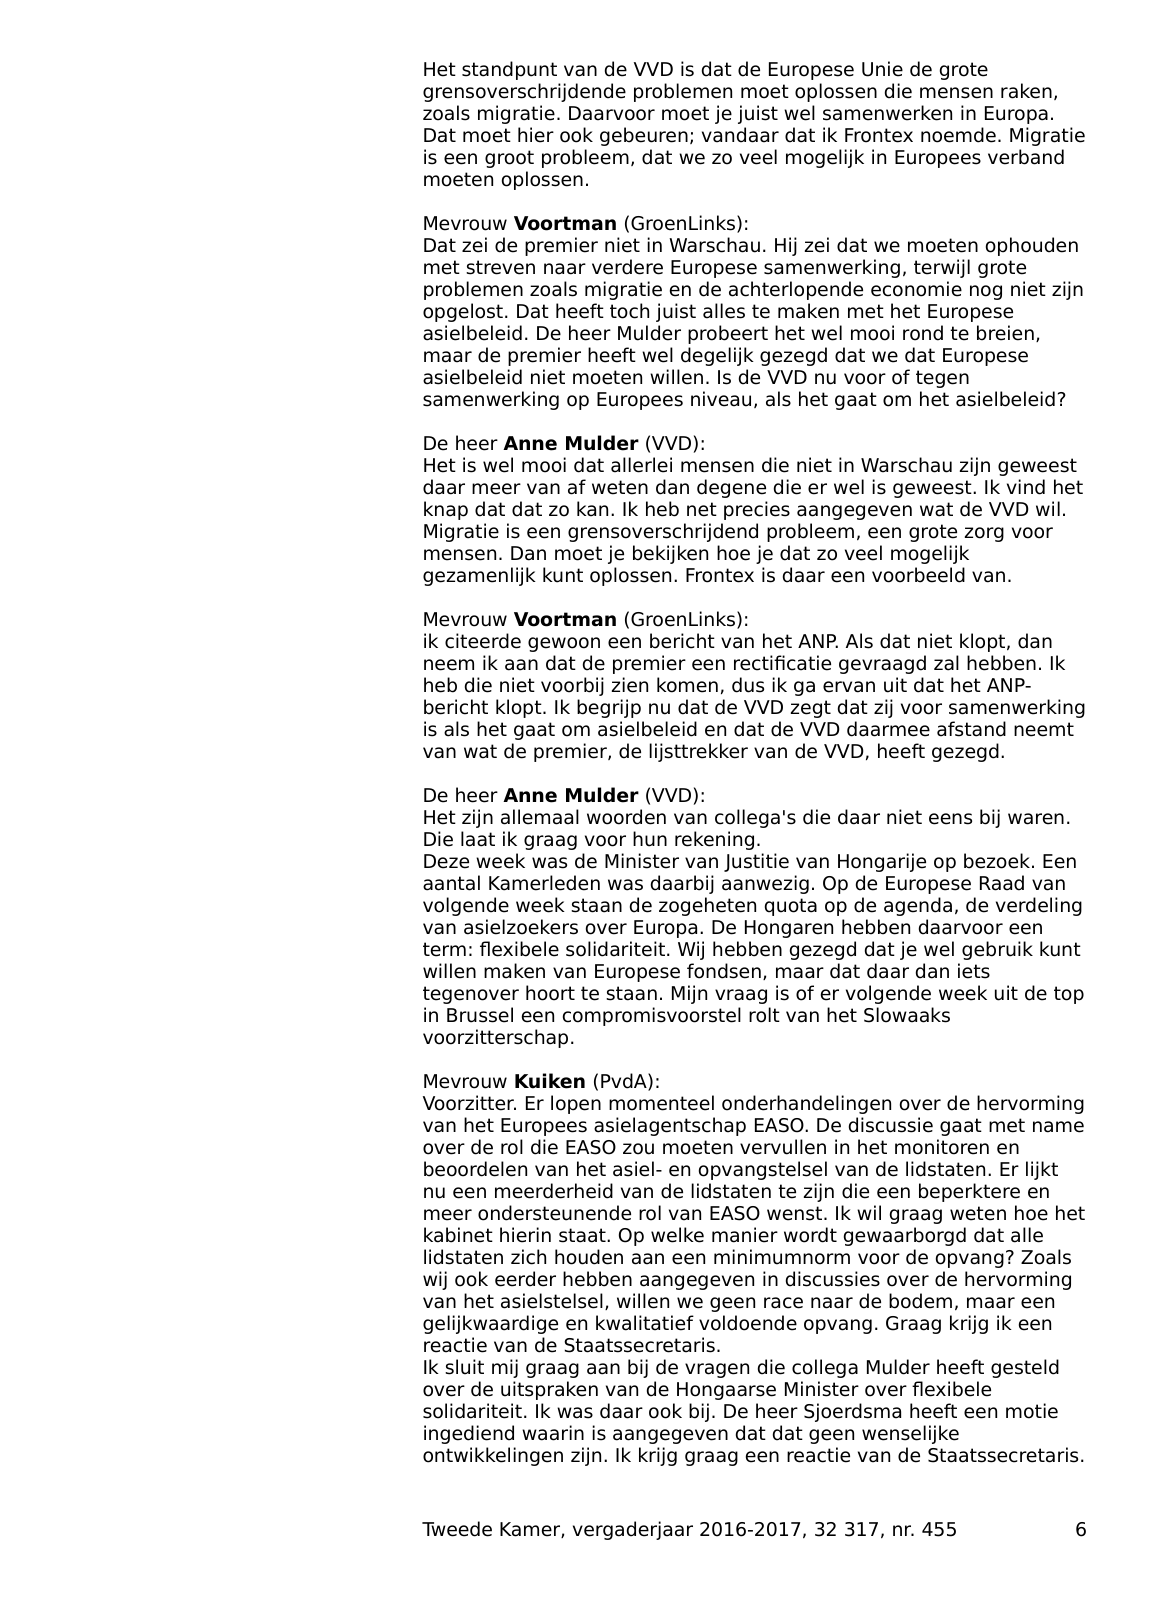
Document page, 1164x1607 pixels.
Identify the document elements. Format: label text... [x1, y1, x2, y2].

text Het zijn allemaal woorden van collega's die daar niet eens bij waren. Die laat ik graag voor hun rekening. [422, 807, 1087, 851]
text Voorzitter. Er lopen momenteel onderhandelingen over de hervorming van het Europees asielagentschap EASO. De discussie gaat met name over de rol die EASO zou moeten vervullen in het monitoren en beoordelen van het asiel- en opvangstelsel van de lidstaten. Er lijkt nu een meerderheid van de lidstaten te zijn die een beperktere en meer ondersteunende rol van EASO wenst. Ik wil graag weten hoe het kabinet hierin staat. Op welke manier wordt gewaarborgd dat alle lidstaten zich houden aan een minimumnorm voor de opvang? Zoals wij ook eerder hebben aangegeven in discussies over de hervorming van het asielstelsel, willen we geen race naar de bodem, maar een gelijkwaardige en kwalitatief voldoende opvang. Graag krijg ik een reactie van de Staatssecretaris. [422, 1093, 1087, 1357]
text Deze week was de Minister van Justitie van Hongarije op bezoek. Een aantal Kamerleden was daarbij aanwezig. Op de Europese Raad van volgende week staan de zogeheten quota op de agenda, de verdeling van asielzoekers over Europa. De Hongaren hebben daarvoor een term: flexibele solidariteit. Wij hebben gezegd dat je wel gebruik kunt willen maken van Europese fondsen, maar dat daar dan iets tegenover hoort te staan. Mijn vraag is of er volgende week uit de top in Brussel een compromisvoorstel rolt van het Slowaaks voorzitterschap. [422, 851, 1087, 1049]
text Het standpunt van de VVD is dat de Europese Unie de grote grensoverschrijdende problemen moet oplossen die mensen raken, zoals migratie. Daarvoor moet je juist wel samenwerken in Europa. Dat moet hier ook gebeuren; vandaar dat ik Frontex noemde. Migratie is een groot probleem, dat we zo veel mogelijk in Europees verband moeten oplossen. [422, 59, 1087, 191]
text De heer Anne Mulder (VVD): [422, 785, 1087, 807]
text Mevrouw Voortman (GroenLinks): [422, 609, 1087, 631]
text Mevrouw Voortman (GroenLinks): [422, 213, 1087, 235]
text Mevrouw Kuiken (PvdA): [422, 1071, 1087, 1093]
text Het is wel mooi dat allerlei mensen die niet in Warschau zijn geweest daar meer van af weten dan degene die er wel is geweest. Ik vind het knap dat dat zo kan. Ik heb net precies aangegeven wat de VVD wil. Migratie is een grensoverschrijdend probleem, een grote zorg voor mensen. Dan moet je bekijken hoe je dat zo veel mogelijk gezamenlijk kunt oplossen. Frontex is daar een voorbeeld van. [422, 455, 1087, 587]
text De heer Anne Mulder (VVD): [422, 433, 1087, 455]
text ik citeerde gewoon een bericht van het ANP. Als dat niet klopt, dan neem ik aan dat de premier een rectificatie gevraagd zal hebben. Ik heb die niet voorbij zien komen, dus ik ga ervan uit dat het ANP-bericht klopt. Ik begrijp nu dat de VVD zegt dat zij voor samenwerking is als het gaat om asielbeleid en dat de VVD daarmee afstand neemt van wat de premier, de lijsttrekker van de VVD, heeft gezegd. [422, 631, 1087, 763]
text Ik sluit mij graag aan bij de vragen die collega Mulder heeft gesteld over de uitspraken van de Hongaarse Minister over flexibele solidariteit. Ik was daar ook bij. De heer Sjoerdsma heeft een motie ingediend waarin is aangegeven dat dat geen wenselijke ontwikkelingen zijn. Ik krijg graag een reactie van de Staatssecretaris. [422, 1357, 1087, 1467]
text Dat zei de premier niet in Warschau. Hij zei dat we moeten ophouden met streven naar verdere Europese samenwerking, terwijl grote problemen zoals migratie en de achterlopende economie nog niet zijn opgelost. Dat heeft toch juist alles te maken met het Europese asielbeleid. De heer Mulder probeert het wel mooi rond te breien, maar de premier heeft wel degelijk gezegd dat we dat Europese asielbeleid niet moeten willen. Is de VVD nu voor of tegen samenwerking op Europees niveau, als het gaat om het asielbeleid? [422, 235, 1087, 411]
